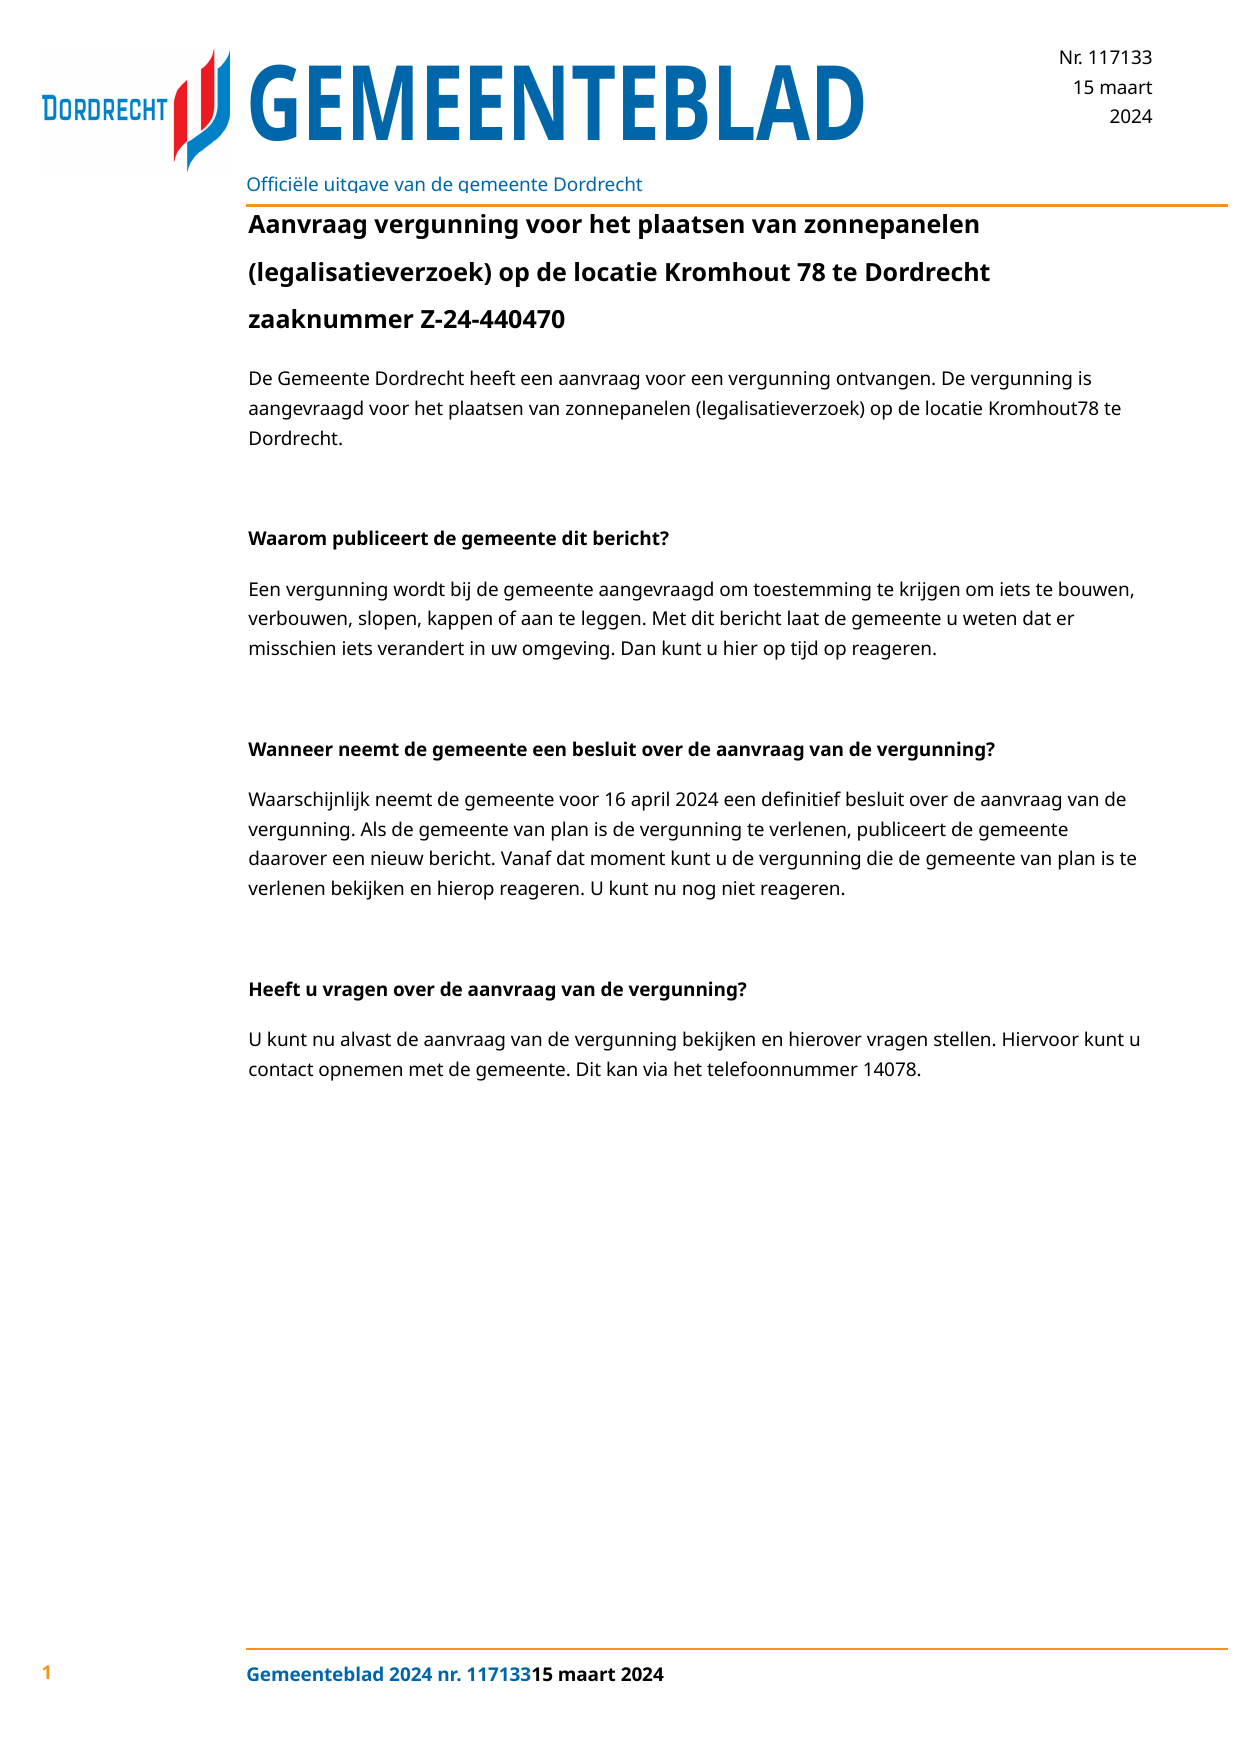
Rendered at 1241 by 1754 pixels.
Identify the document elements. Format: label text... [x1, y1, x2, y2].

text Waarschijnlijk neemt de gemeente voor 16 april 2024 een definitief besluit over de aanvraag van de vergunning. Als de gemeente van plan is de vergunning te verlenen, publiceert de gemeente daarover een nieuw bericht. Vanaf dat moment kunt u de vergunning die de gemeente van plan is te verlenen bekijken en hierop reageren. U kunt nu nog niet reageren. [248, 786, 1152, 901]
text Een vergunning wordt bij de gemeente aangevraagd om toestemming te krijgen om iets te bouwen, verbouwen, slopen, kappen of aan te leggen. Met dit bericht laat de gemeente u weten dat er misschien iets verandert in uw omgeving. Dan kunt u hier op tijd op reageren. [248, 576, 1152, 661]
text Heeft u vragen over de aanvraag van de vergunning? [248, 976, 1152, 1002]
text U kunt nu alvast de aanvraag van de vergunning bekijken en hierover vragen stellen. Hiervoor kunt u contact opnemen met de gemeente. Dit kan via het telefoonnummer 14078. [248, 1026, 1152, 1082]
text De Gemeente Dordrecht heeft een aanvraag voor een vergunning ontvangen. De vergunning is aangevraagd voor het plaatsen van zonnepanelen (legalisatieverzoek) op de locatie Kromhout78 te Dordrecht. [248, 366, 1152, 450]
text Waarom publiceert de gemeente dit bericht? [248, 526, 1152, 551]
text Wanneer neemt de gemeente een besluit over de aanvraag van de vergunning? [248, 736, 1152, 762]
text Aanvraag vergunning voor het plaatsen van zonnepanelen (legalisatieverzoek) op de locatie Kromhout 78 te Dordrecht zaaknummer Z-24-440470 [248, 207, 1152, 336]
picture [41, 47, 231, 172]
